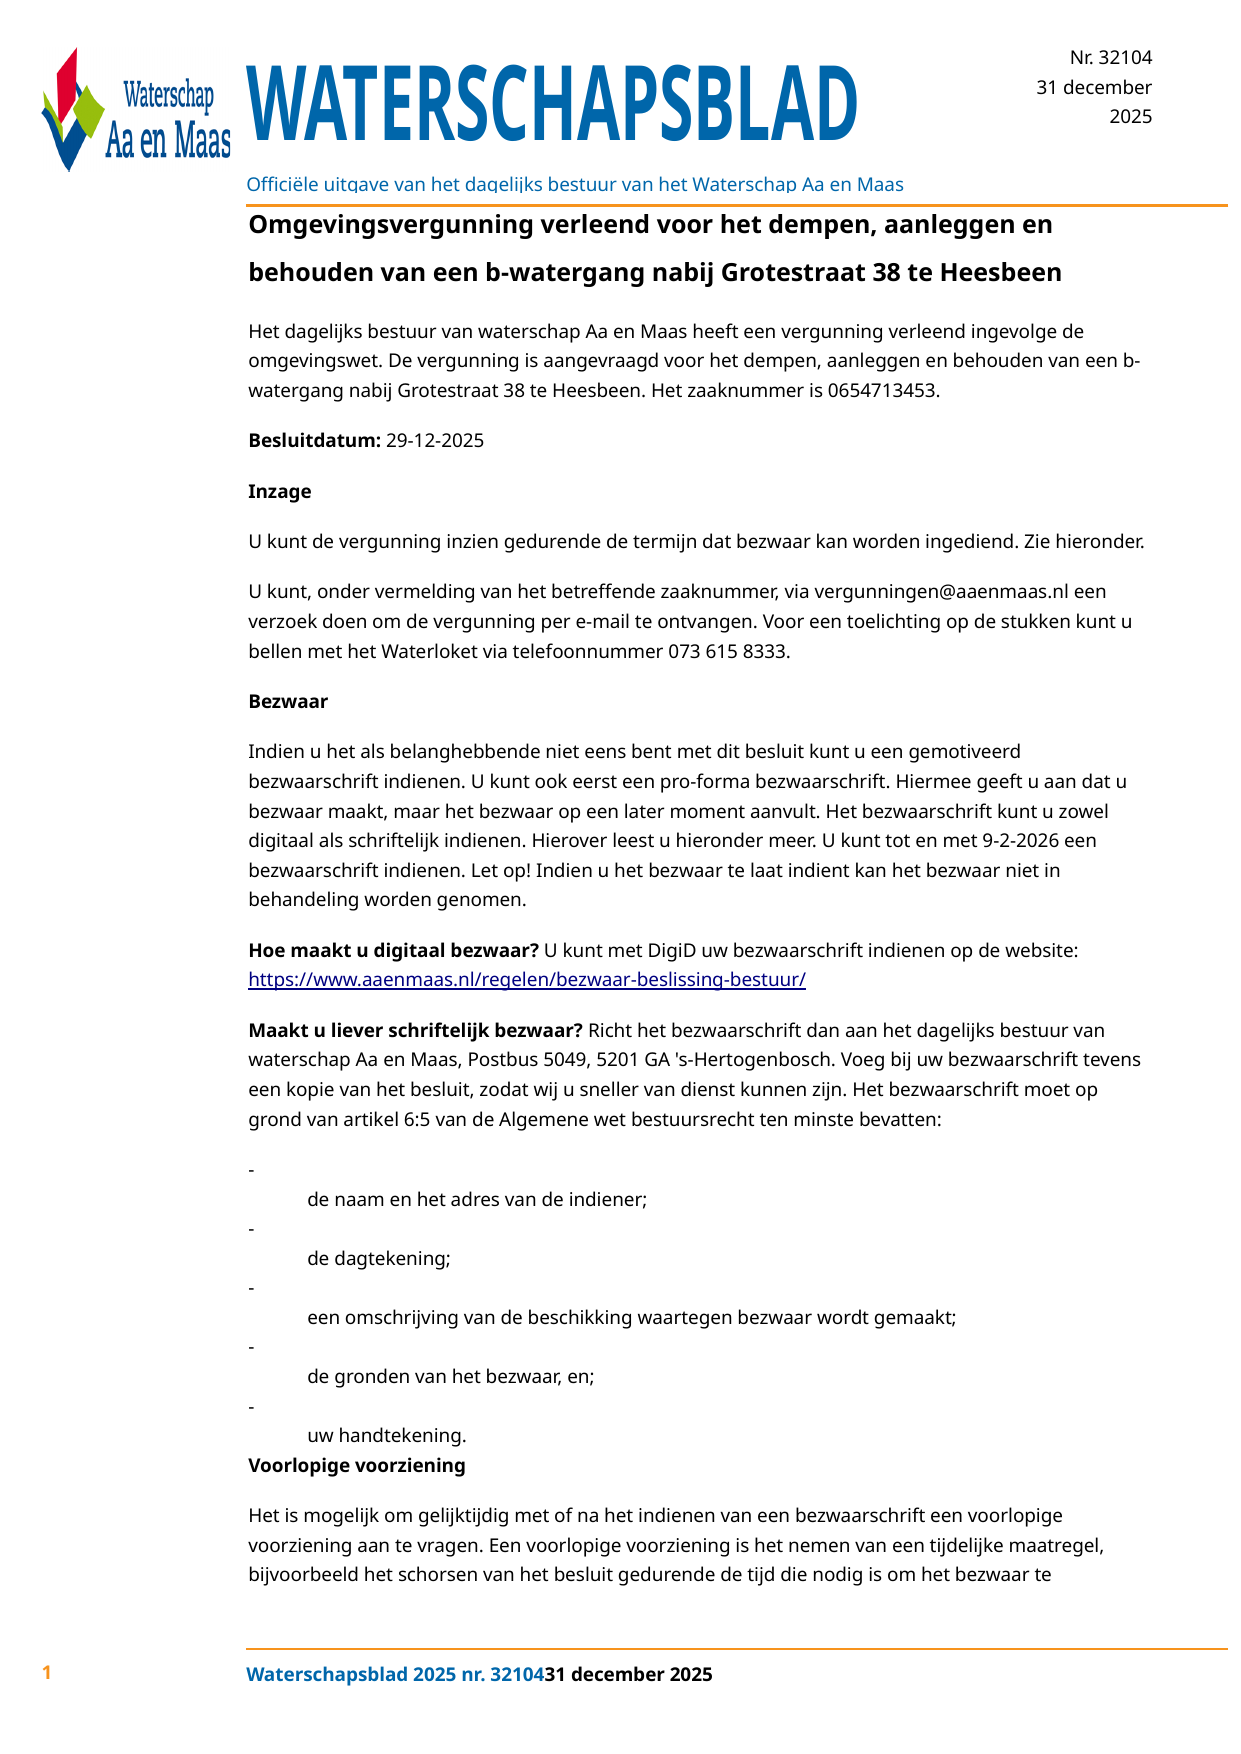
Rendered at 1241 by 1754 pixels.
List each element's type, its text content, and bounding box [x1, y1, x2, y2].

list de gronden van het bezwaar, en; [248, 1363, 1152, 1389]
text Hoe maakt u digitaal bezwaar? U kunt met DigiD uw bezwaarschrift indienen op de website: https://www.aaenmaas.nl/regelen/bezwaar-beslissing-bestuur/ [248, 937, 1152, 992]
text Maakt u liever schriftelijk bezwaar? Richt het bezwaarschrift dan aan het dagelijks bestuur van waterschap Aa en Maas, Postbus 5049, 5201 GA 's-Hertogenbosch. Voeg bij uw bezwaarschrift tevens een kopie van het besluit, zodat wij u sneller van dienst kunnen zijn. Het bezwaarschrift moet op grond van artikel 6:5 van de Algemene wet bestuursrecht ten minste bevatten: [248, 1017, 1152, 1132]
text U kunt de vergunning inzien gedurende de termijn dat bezwaar kan worden ingediend. Zie hieronder. [248, 528, 1152, 554]
text Bezwaar [248, 688, 1152, 714]
list een omschrijving van de beschikking waartegen bezwaar wordt gemaakt; [248, 1304, 1152, 1330]
text Besluitdatum: 29-12-2025 [248, 427, 1152, 453]
text Het dagelijks bestuur van waterschap Aa en Maas heeft een vergunning verleend ingevolge de omgevingswet. De vergunning is aangevraagd voor het dempen, aanleggen en behouden van een b-watergang nabij Grotestraat 38 te Heesbeen. Het zaaknummer is 0654713453. [248, 318, 1152, 403]
text Omgevingsvergunning verleend voor het dempen, aanleggen en behouden van een b-watergang nabij Grotestraat 38 te Heesbeen [248, 207, 1152, 288]
list uw handtekening. [248, 1422, 1152, 1448]
text Indien u het als belanghebbende niet eens bent met dit besluit kunt u een gemotiveerd bezwaarschrift indienen. U kunt ook eerst een pro-forma bezwaarschrift. Hiermee geeft u aan dat u bezwaar maakt, maar het bezwaar op een later moment aanvult. Het bezwaarschrift kunt u zowel digitaal als schriftelijk indienen. Hierover leest u hieronder meer. U kunt tot en met 9-2-2026 een bezwaarschrift indienen. Let op! Indien u het bezwaar te laat indient kan het bezwaar niet in behandeling worden genomen. [248, 739, 1152, 912]
picture [41, 47, 231, 172]
list de dagtekening; [248, 1245, 1152, 1271]
text Voorlopige voorziening [248, 1452, 1152, 1478]
text Inzage [248, 478, 1152, 504]
text U kunt, onder vermelding van het betreffende zaaknummer, via vergunningen@aaenmaas.nl een verzoek doen om de vergunning per e-mail te ontvangen. Voor een toelichting op de stukken kunt u bellen met het Waterloket via telefoonnummer 073 615 8333. [248, 579, 1152, 664]
text Het is mogelijk om gelijktijdig met of na het indienen van een bezwaarschrift een voorlopige voorziening aan te vragen. Een voorlopige voorziening is het nemen van een tijdelijke maatregel, bijvoorbeeld het schorsen van het besluit gedurende de tijd die nodig is om het bezwaar te [248, 1502, 1152, 1587]
list de naam en het adres van de indiener; [248, 1186, 1152, 1212]
